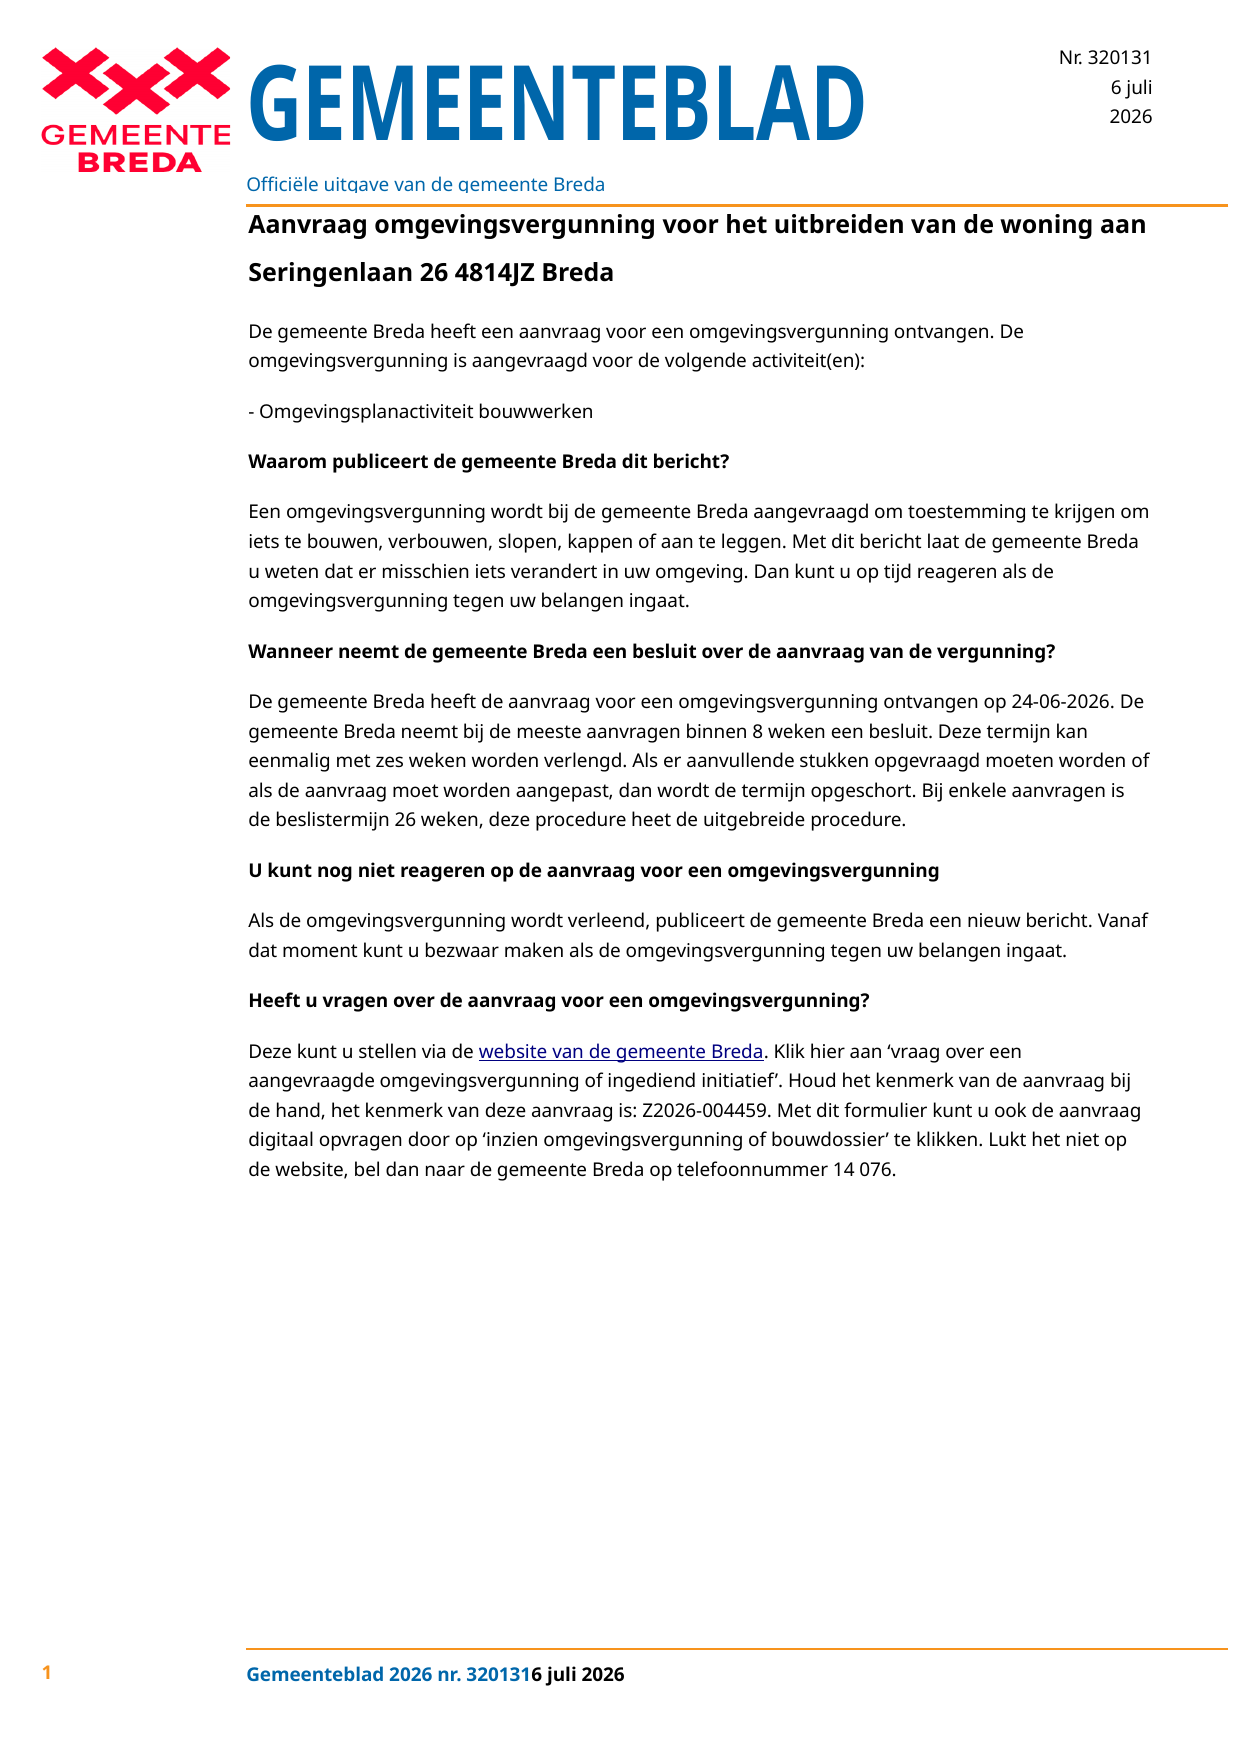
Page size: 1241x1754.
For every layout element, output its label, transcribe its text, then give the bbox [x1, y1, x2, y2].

text U kunt nog niet reageren op de aanvraag voor een omgevingsvergunning [248, 857, 1152, 883]
picture [41, 47, 231, 172]
text Als de omgevingsvergunning wordt verleend, publiceert de gemeente Breda een nieuw bericht. Vanaf dat moment kunt u bezwaar maken als de omgevingsvergunning tegen uw belangen ingaat. [248, 907, 1152, 963]
text Waarom publiceert de gemeente Breda dit bericht? [248, 448, 1152, 474]
text Een omgevingsvergunning wordt bij de gemeente Breda aangevraagd om toestemming te krijgen om iets te bouwen, verbouwen, slopen, kappen of aan te leggen. Met dit bericht laat de gemeente Breda u weten dat er misschien iets verandert in uw omgeving. Dan kunt u op tijd reageren als de omgevingsvergunning tegen uw belangen ingaat. [248, 499, 1152, 613]
text Wanneer neemt de gemeente Breda een besluit over de aanvraag van de vergunning? [248, 638, 1152, 664]
text Deze kunt u stellen via de website van de gemeente Breda. Klik hier aan ‘vraag over een aangevraagde omgevingsvergunning of ingediend initiatief’. Houd het kenmerk van de aanvraag bij de hand, het kenmerk van deze aanvraag is: Z2026-004459. Met dit formulier kunt u ook de aanvraag digitaal opvragen door op ‘inzien omgevingsvergunning of bouwdossier’ te klikken. Lukt het niet op de website, bel dan naar de gemeente Breda op telefoonnummer 14 076. [248, 1038, 1152, 1182]
text Aanvraag omgevingsvergunning voor het uitbreiden van de woning aan Seringenlaan 26 4814JZ Breda [248, 207, 1152, 288]
text - Omgevingsplanactiviteit bouwwerken [248, 398, 1152, 424]
text De gemeente Breda heeft een aanvraag voor een omgevingsvergunning ontvangen. De omgevingsvergunning is aangevraagd voor de volgende activiteit(en): [248, 318, 1152, 373]
text De gemeente Breda heeft de aanvraag voor een omgevingsvergunning ontvangen op 24-06-2026. De gemeente Breda neemt bij de meeste aanvragen binnen 8 weken een besluit. Deze termijn kan eenmalig met zes weken worden verlengd. Als er aanvullende stukken opgevraagd moeten worden of als de aanvraag moet worden aangepast, dan wordt de termijn opgeschort. Bij enkele aanvragen is de beslistermijn 26 weken, deze procedure heet de uitgebreide procedure. [248, 688, 1152, 832]
text Heeft u vragen over de aanvraag voor een omgevingsvergunning? [248, 987, 1152, 1013]
